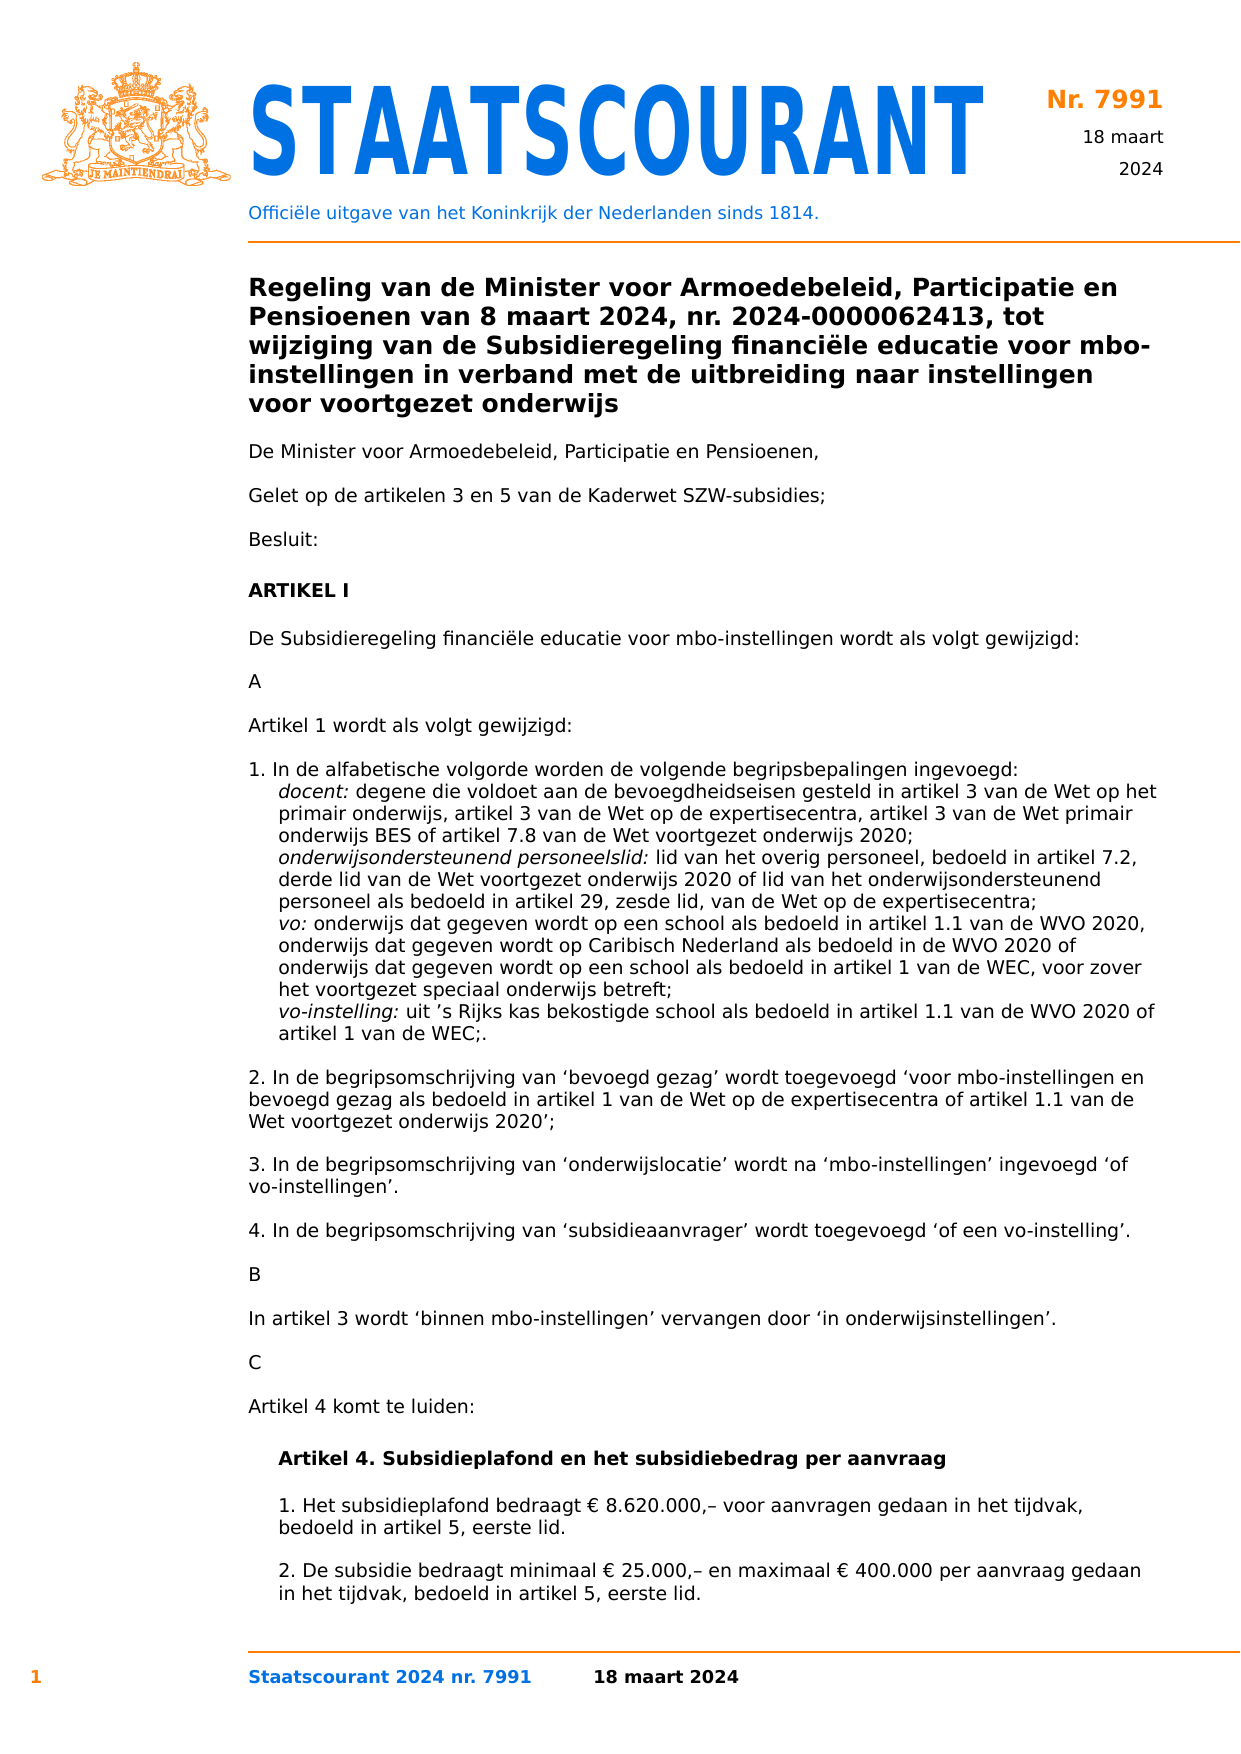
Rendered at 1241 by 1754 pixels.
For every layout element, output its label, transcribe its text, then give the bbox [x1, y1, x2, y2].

text 1. Het subsidieplafond bedraagt € 8.620.000,– voor aanvragen gedaan in het tijdvak, bedoeld in artikel 5, eerste lid. [278, 1494, 1163, 1538]
text In artikel 3 wordt ‘binnen mbo-instellingen’ vervangen door ‘in onderwijsinstellingen’. [248, 1308, 1163, 1330]
text 2. In de begripsomschrijving van ‘bevoegd gezag’ wordt toegevoegd ‘voor mbo-instellingen en bevoegd gezag als bedoeld in artikel 1 van de Wet op de expertisecentra of artikel 1.1 van de Wet voortgezet onderwijs 2020’; [248, 1067, 1163, 1132]
subtitle Regeling van de Minister voor Armoedebeleid, Participatie en Pensioenen van 8 maart 2024, nr. 2024-0000062413, tot wijziging van de Subsidieregeling financiële educatie voor mbo-instellingen in verband met de uitbreiding naar instellingen voor voortgezet onderwijs [248, 273, 1163, 419]
text Besluit: [248, 528, 1163, 550]
text De Subsidieregeling financiële educatie voor mbo-instellingen wordt als volgt gewijzigd: [248, 627, 1163, 649]
text B [248, 1264, 1163, 1286]
subtitle Artikel 4. Subsidieplafond en het subsidiebedrag per aanvraag [278, 1448, 1163, 1469]
text 1. In de alfabetische volgorde worden de volgende begripsbepalingen ingevoegd: [248, 759, 1163, 781]
table_header Nr. 7991 [998, 62, 1240, 121]
picture [41, 62, 231, 186]
text vo: onderwijs dat gegeven wordt op een school als bedoeld in artikel 1.1 van de WVO 2020, onderwijs dat gegeven wordt op Caribisch Nederland als bedoeld in de WVO 2020 of onderwijs dat gegeven wordt op een school als bedoeld in artikel 1 van de WEC, voor zover het voortgezet speciaal onderwijs betreft; [278, 913, 1163, 1001]
subtitle ARTIKEL I [248, 580, 1163, 602]
table_header STAATSCOURANT [248, 62, 998, 203]
text A [248, 671, 1163, 693]
text 2. De subsidie bedraagt minimaal € 25.000,– en maximaal € 400.000 per aanvraag gedaan in het tijdvak, bedoeld in artikel 5, eerste lid. [278, 1560, 1163, 1604]
text Artikel 1 wordt als volgt gewijzigd: [248, 715, 1163, 737]
text docent: degene die voldoet aan de bevoegdheidseisen gesteld in artikel 3 van de Wet op het primair onderwijs, artikel 3 van de Wet op de expertisecentra, artikel 3 van de Wet primair onderwijs BES of artikel 7.8 van de Wet voortgezet onderwijs 2020; [278, 781, 1163, 847]
table_cell 18 maart [998, 121, 1240, 153]
table_header [25, 62, 248, 241]
text 3. In de begripsomschrijving van ‘onderwijslocatie’ wordt na ‘mbo-instellingen’ ingevoegd ‘of vo-instellingen’. [248, 1154, 1163, 1198]
table_cell 2024 [998, 153, 1240, 203]
text onderwijsondersteunend personeelslid: lid van het overig personeel, bedoeld in artikel 7.2, derde lid van de Wet voortgezet onderwijs 2020 of lid van het onderwijsondersteunend personeel als bedoeld in artikel 29, zesde lid, van de Wet op de expertisecentra; [278, 847, 1163, 913]
text Gelet op de artikelen 3 en 5 van de Kaderwet SZW-subsidies; [248, 484, 1163, 507]
text vo-instelling: uit ’s Rijks kas bekostigde school als bedoeld in artikel 1.1 van de WVO 2020 of artikel 1 van de WEC;. [278, 1001, 1163, 1045]
table_cell Officiële uitgave van het Koninkrijk der Nederlanden sinds 1814. [248, 203, 1240, 241]
text De Minister voor Armoedebeleid, Participatie en Pensioenen, [248, 441, 1163, 463]
text Artikel 4 komt te luiden: [248, 1396, 1163, 1418]
text C [248, 1352, 1163, 1374]
text 4. In de begripsomschrijving van ‘subsidieaanvrager’ wordt toegevoegd ‘of een vo-instelling’. [248, 1220, 1163, 1242]
